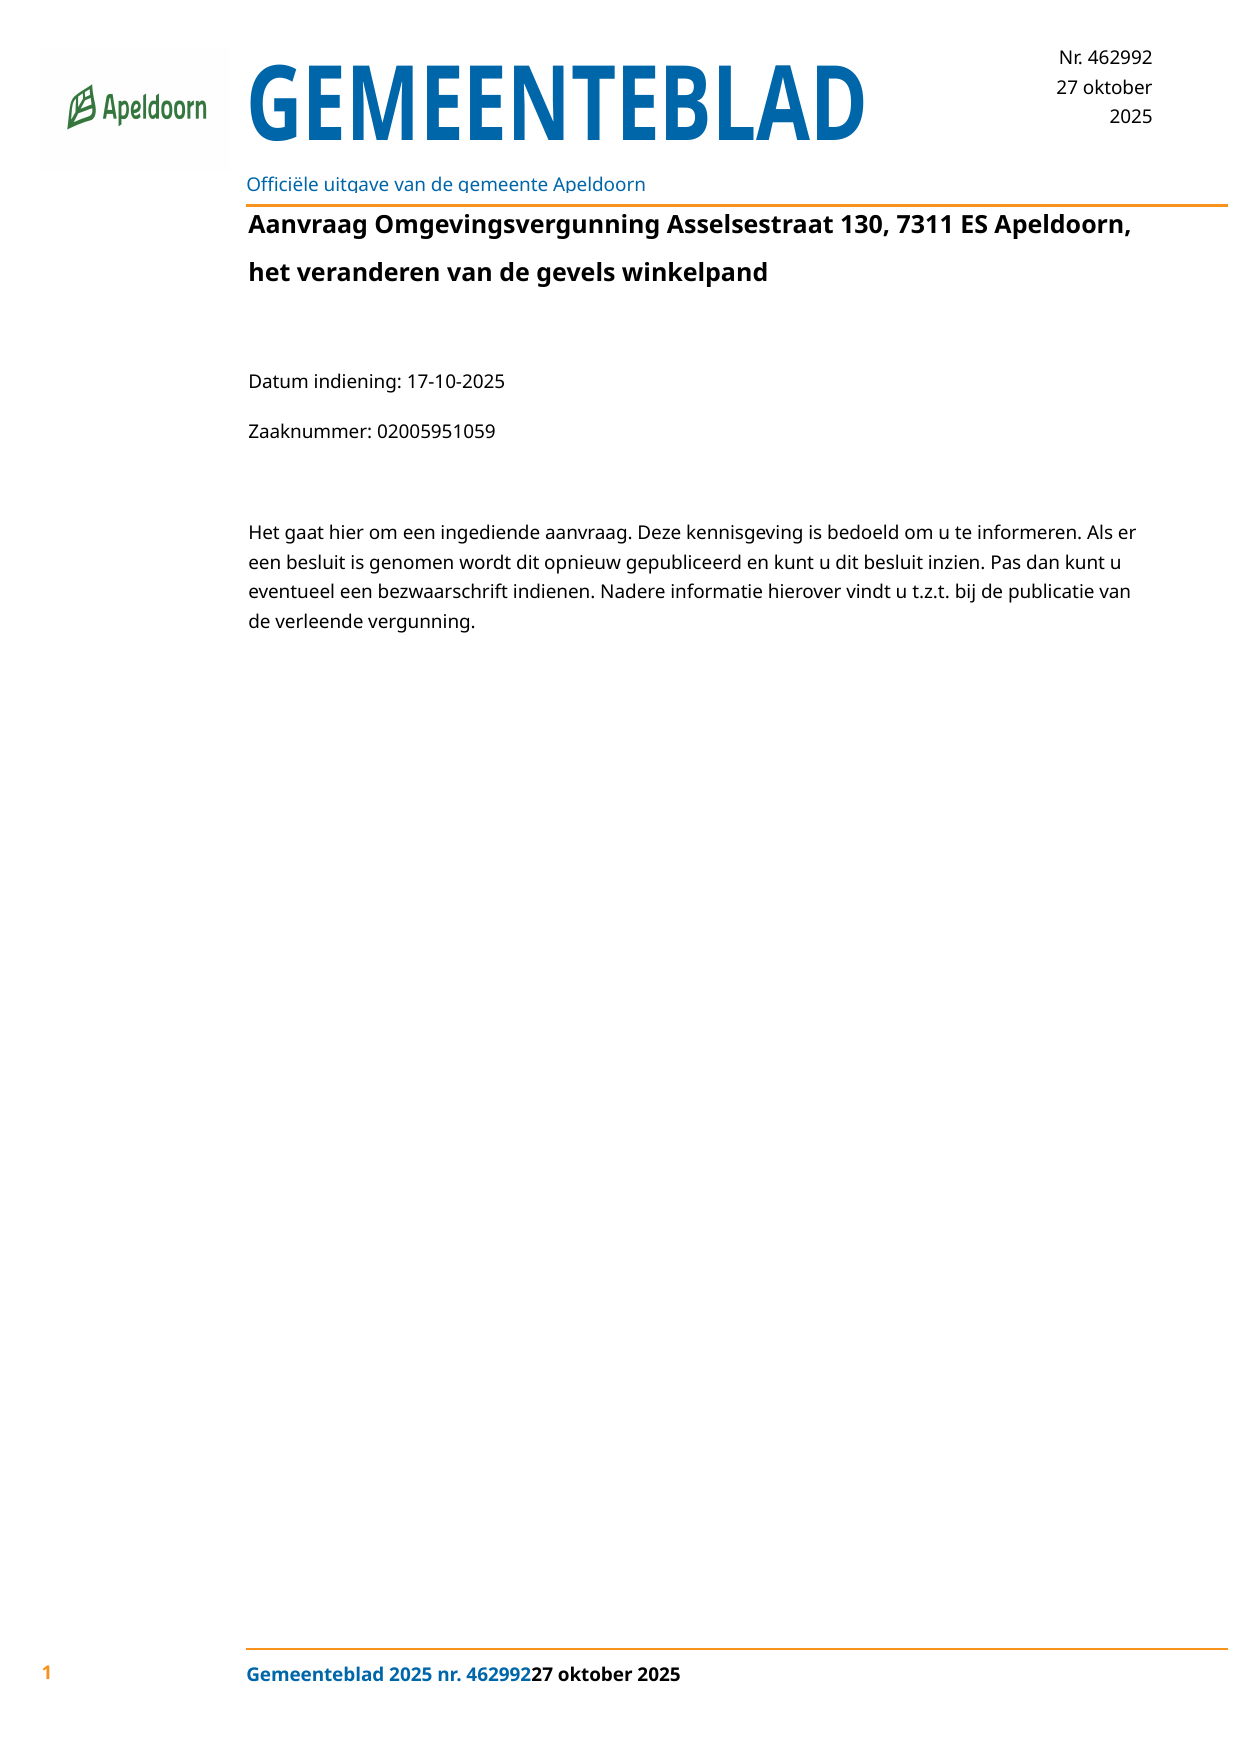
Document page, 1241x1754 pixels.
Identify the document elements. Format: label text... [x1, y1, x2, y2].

text Zaaknummer: 02005951059 [248, 419, 1152, 444]
picture [41, 47, 231, 172]
text Het gaat hier om een ingediende aanvraag. Deze kennisgeving is bedoeld om u te informeren. Als er een besluit is genomen wordt dit opnieuw gepubliceerd en kunt u dit besluit inzien. Pas dan kunt u eventueel een bezwaarschrift indienen. Nadere informatie hierover vindt u t.z.t. bij de publicatie van de verleende vergunning. [248, 519, 1152, 634]
text Aanvraag Omgevingsvergunning Asselsestraat 130, 7311 ES Apeldoorn, het veranderen van de gevels winkelpand [248, 207, 1152, 288]
text Datum indiening: 17-10-2025 [248, 368, 1152, 394]
